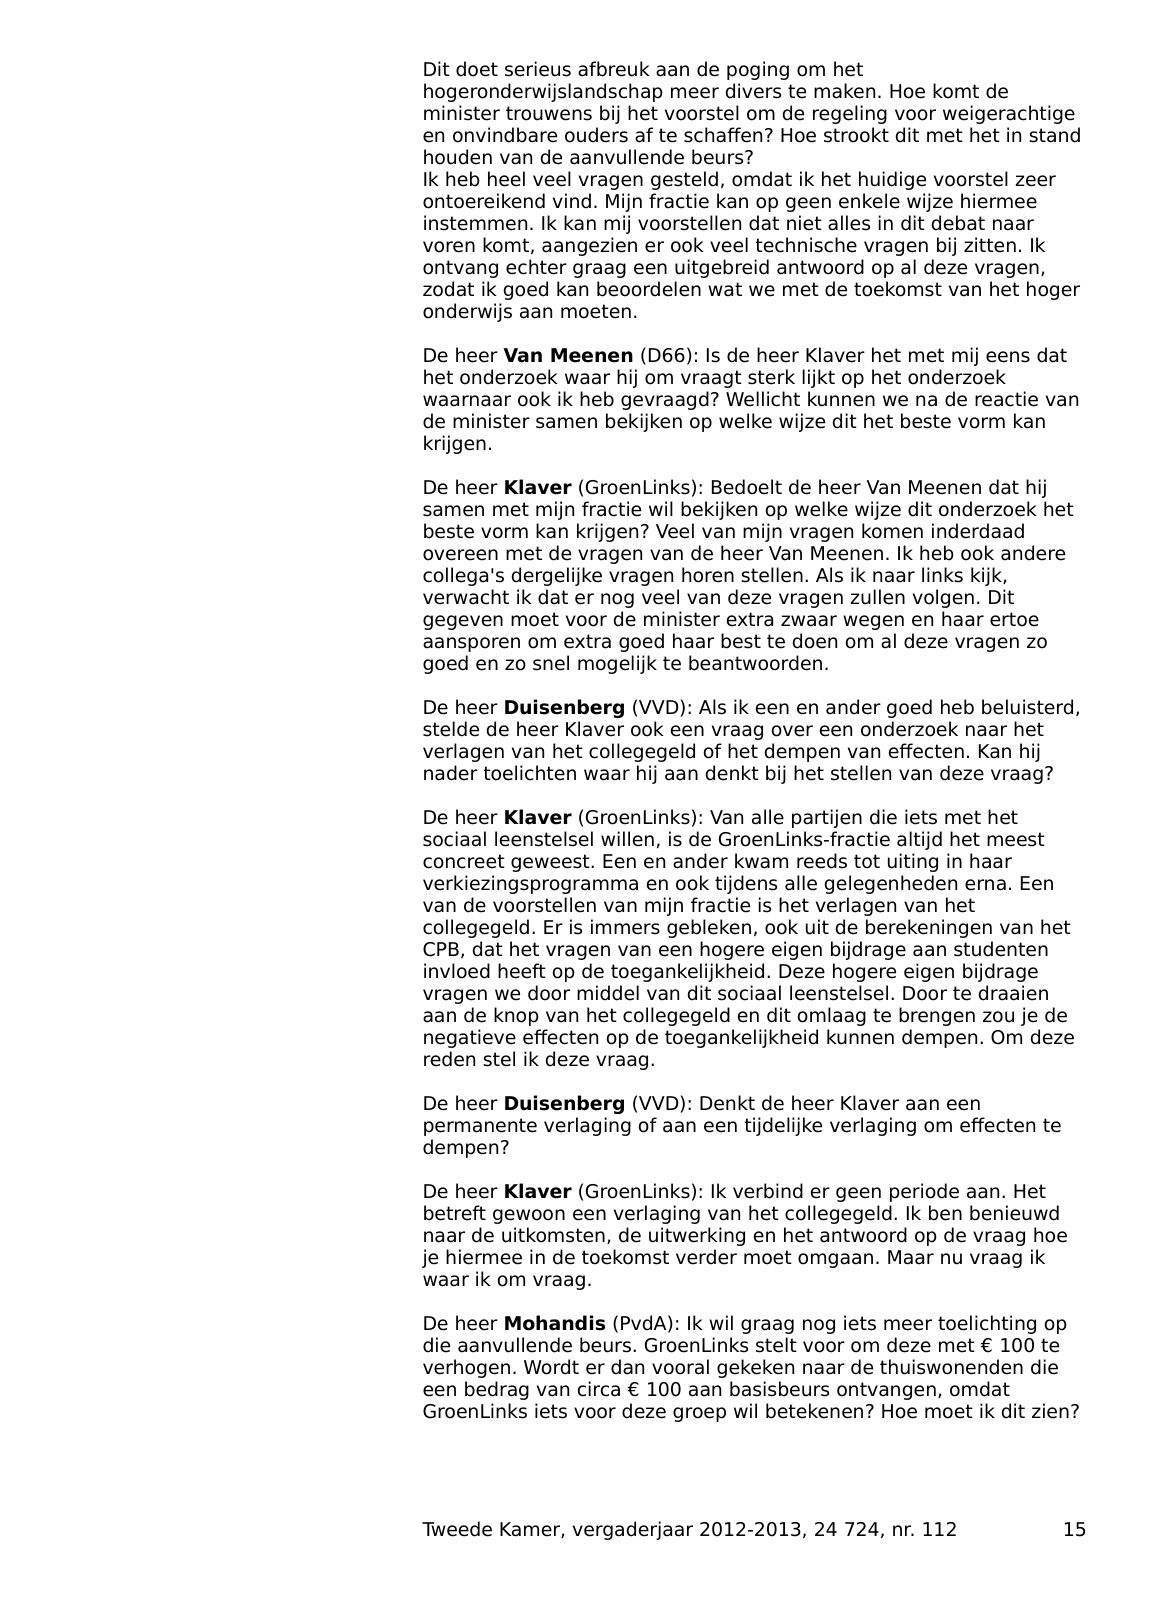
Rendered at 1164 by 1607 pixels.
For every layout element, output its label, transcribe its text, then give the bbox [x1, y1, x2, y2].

text De heer Duisenberg (VVD): Denkt de heer Klaver aan een permanente verlaging of aan een tijdelijke verlaging om effecten te dempen? [422, 1093, 1087, 1159]
text De heer Mohandis (PvdA): Ik wil graag nog iets meer toelichting op die aanvullende beurs. GroenLinks stelt voor om deze met € 100 te verhogen. Wordt er dan vooral gekeken naar de thuiswonenden die een bedrag van circa € 100 aan basisbeurs ontvangen, omdat GroenLinks iets voor deze groep wil betekenen? Hoe moet ik dit zien? [422, 1313, 1087, 1423]
text Ik heb heel veel vragen gesteld, omdat ik het huidige voorstel zeer ontoereikend vind. Mijn fractie kan op geen enkele wijze hiermee instemmen. Ik kan mij voorstellen dat niet alles in dit debat naar voren komt, aangezien er ook veel technische vragen bij zitten. Ik ontvang echter graag een uitgebreid antwoord op al deze vragen, zodat ik goed kan beoordelen wat we met de toekomst van het hoger onderwijs aan moeten. [422, 169, 1087, 323]
text De heer Van Meenen (D66): Is de heer Klaver het met mij eens dat het onderzoek waar hij om vraagt sterk lijkt op het onderzoek waarnaar ook ik heb gevraagd? Wellicht kunnen we na de reactie van de minister samen bekijken op welke wijze dit het beste vorm kan krijgen. [422, 345, 1087, 455]
text Dit doet serieus afbreuk aan de poging om het hogeronderwijslandschap meer divers te maken. Hoe komt de minister trouwens bij het voorstel om de regeling voor weigerachtige en onvindbare ouders af te schaffen? Hoe strookt dit met het in stand houden van de aanvullende beurs? [422, 59, 1087, 169]
text De heer Duisenberg (VVD): Als ik een en ander goed heb beluisterd, stelde de heer Klaver ook een vraag over een onderzoek naar het verlagen van het collegegeld of het dempen van effecten. Kan hij nader toelichten waar hij aan denkt bij het stellen van deze vraag? [422, 697, 1087, 785]
text De heer Klaver (GroenLinks): Bedoelt de heer Van Meenen dat hij samen met mijn fractie wil bekijken op welke wijze dit onderzoek het beste vorm kan krijgen? Veel van mijn vragen komen inderdaad overeen met de vragen van de heer Van Meenen. Ik heb ook andere collega's dergelijke vragen horen stellen. Als ik naar links kijk, verwacht ik dat er nog veel van deze vragen zullen volgen. Dit gegeven moet voor de minister extra zwaar wegen en haar ertoe aansporen om extra goed haar best te doen om al deze vragen zo goed en zo snel mogelijk te beantwoorden. [422, 477, 1087, 675]
text De heer Klaver (GroenLinks): Ik verbind er geen periode aan. Het betreft gewoon een verlaging van het collegegeld. Ik ben benieuwd naar de uitkomsten, de uitwerking en het antwoord op de vraag hoe je hiermee in de toekomst verder moet omgaan. Maar nu vraag ik waar ik om vraag. [422, 1181, 1087, 1291]
text De heer Klaver (GroenLinks): Van alle partijen die iets met het sociaal leenstelsel willen, is de GroenLinks-fractie altijd het meest concreet geweest. Een en ander kwam reeds tot uiting in haar verkiezingsprogramma en ook tijdens alle gelegenheden erna. Een van de voorstellen van mijn fractie is het verlagen van het collegegeld. Er is immers gebleken, ook uit de berekeningen van het CPB, dat het vragen van een hogere eigen bijdrage aan studenten invloed heeft op de toegankelijkheid. Deze hogere eigen bijdrage vragen we door middel van dit sociaal leenstelsel. Door te draaien aan de knop van het collegegeld en dit omlaag te brengen zou je de negatieve effecten op de toegankelijkheid kunnen dempen. Om deze reden stel ik deze vraag. [422, 807, 1087, 1071]
